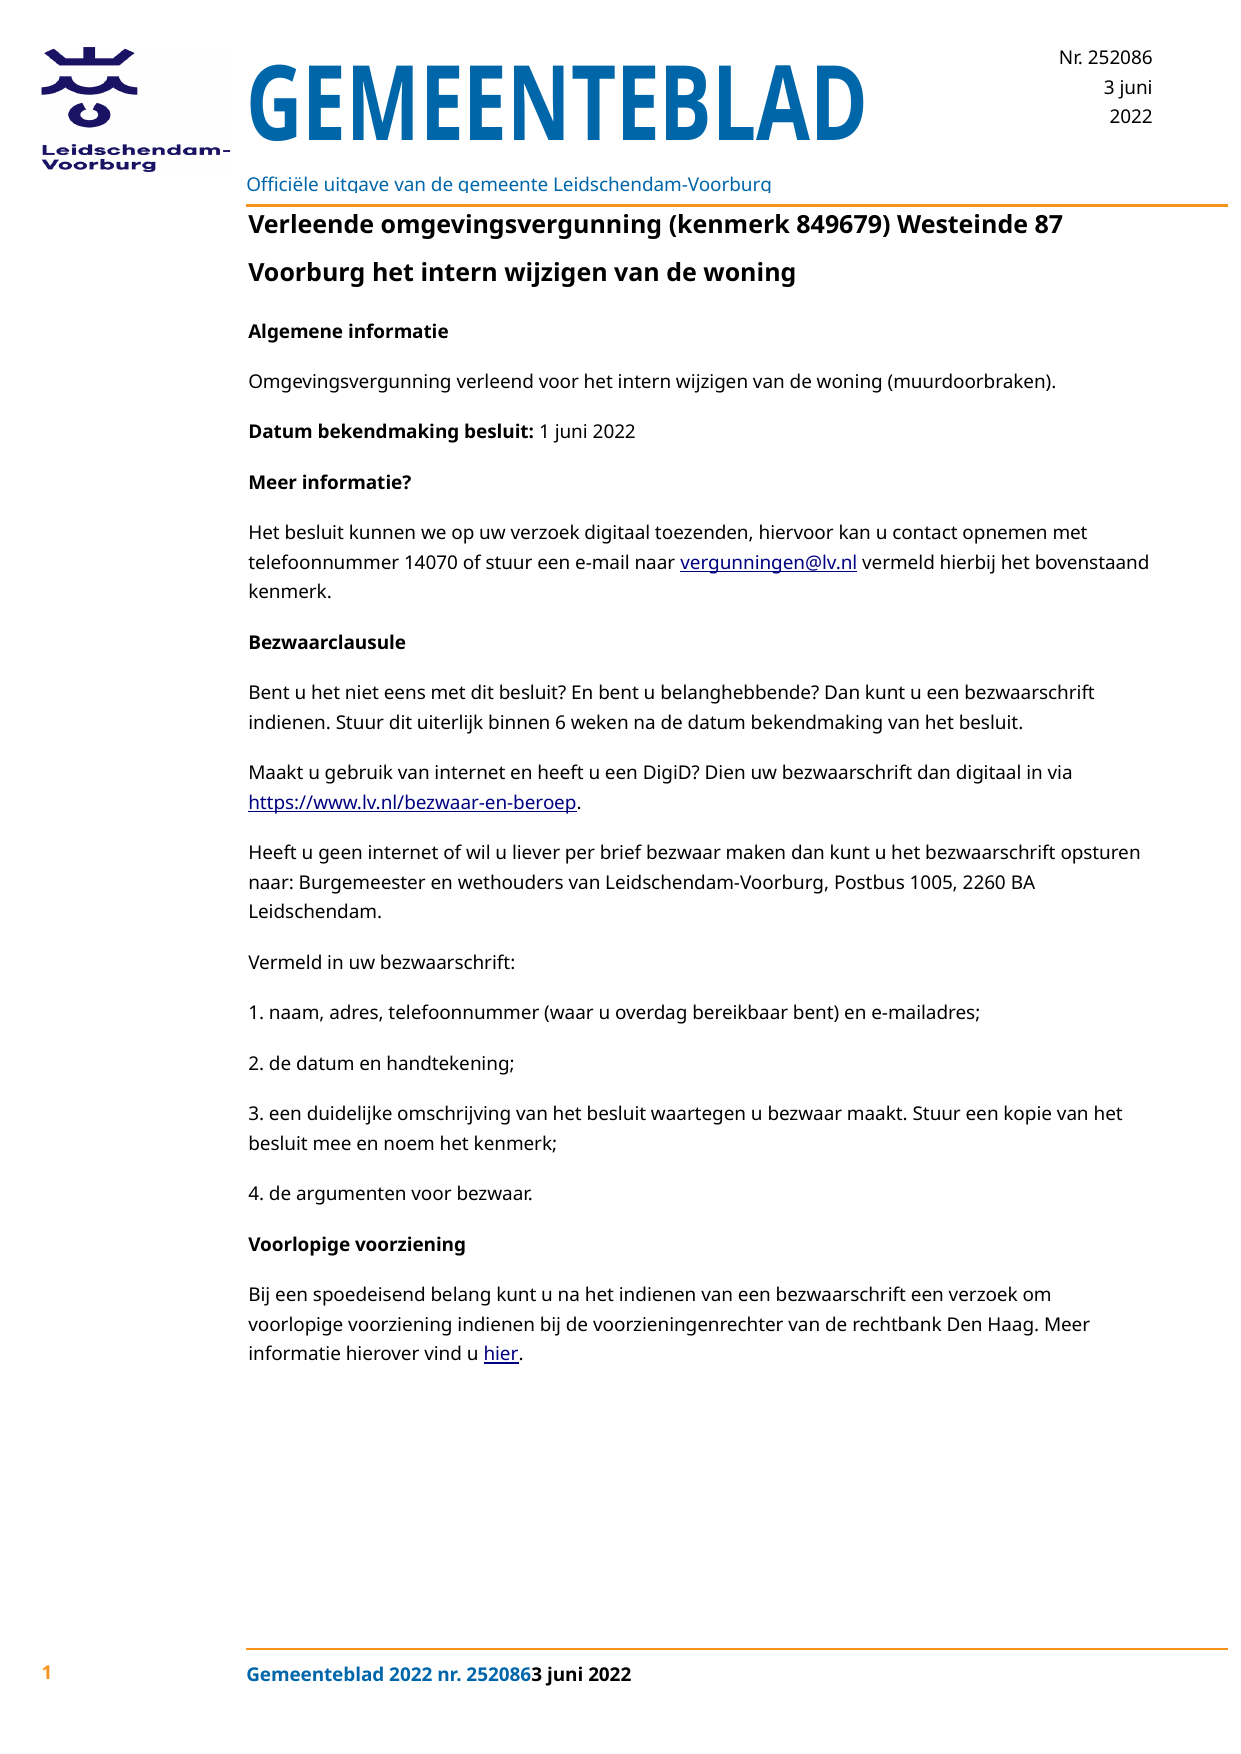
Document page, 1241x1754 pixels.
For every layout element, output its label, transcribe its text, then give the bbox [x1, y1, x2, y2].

text Algemene informatie [248, 318, 1152, 344]
text Heeft u geen internet of wil u liever per brief bezwaar maken dan kunt u het bezwaarschrift opsturen naar: Burgemeester en wethouders van Leidschendam-Voorburg, Postbus 1005, 2260 BA Leidschendam. [248, 839, 1152, 924]
text 1. naam, adres, telefoonnummer (waar u overdag bereikbaar bent) en e-mailadres; [248, 999, 1152, 1025]
text Bij een spoedeisend belang kunt u na het indienen van een bezwaarschrift een verzoek om voorlopige voorziening indienen bij de voorzieningenrechter van de rechtbank Den Haag. Meer informatie hierover vind u hier. [248, 1281, 1152, 1366]
text 4. de argumenten voor bezwaar. [248, 1180, 1152, 1206]
text 2. de datum en handtekening; [248, 1050, 1152, 1076]
text Bezwaarclausule [248, 629, 1152, 655]
text Vermeld in uw bezwaarschrift: [248, 949, 1152, 975]
text Meer informatie? [248, 469, 1152, 495]
text Datum bekendmaking besluit: 1 juni 2022 [248, 419, 1152, 444]
text Het besluit kunnen we op uw verzoek digitaal toezenden, hiervoor kan u contact opnemen met telefoonnummer 14070 of stuur een e-mail naar vergunningen@lv.nl vermeld hierbij het bovenstaand kenmerk. [248, 519, 1152, 604]
text Omgevingsvergunning verleend voor het intern wijzigen van de woning (muurdoorbraken). [248, 368, 1152, 394]
text 3. een duidelijke omschrijving van het besluit waartegen u bezwaar maakt. Stuur een kopie van het besluit mee en noem het kenmerk; [248, 1100, 1152, 1156]
text Maakt u gebruik van internet en heeft u een DigiD? Dien uw bezwaarschrift dan digitaal in via https://www.lv.nl/bezwaar-en-beroep. [248, 759, 1152, 815]
text Voorlopige voorziening [248, 1231, 1152, 1257]
picture [41, 47, 231, 172]
text Verleende omgevingsvergunning (kenmerk 849679) Westeinde 87 Voorburg het intern wijzigen van de woning [248, 207, 1152, 288]
text Bent u het niet eens met dit besluit? En bent u belanghebbende? Dan kunt u een bezwaarschrift indienen. Stuur dit uiterlijk binnen 6 weken na de datum bekendmaking van het besluit. [248, 679, 1152, 735]
